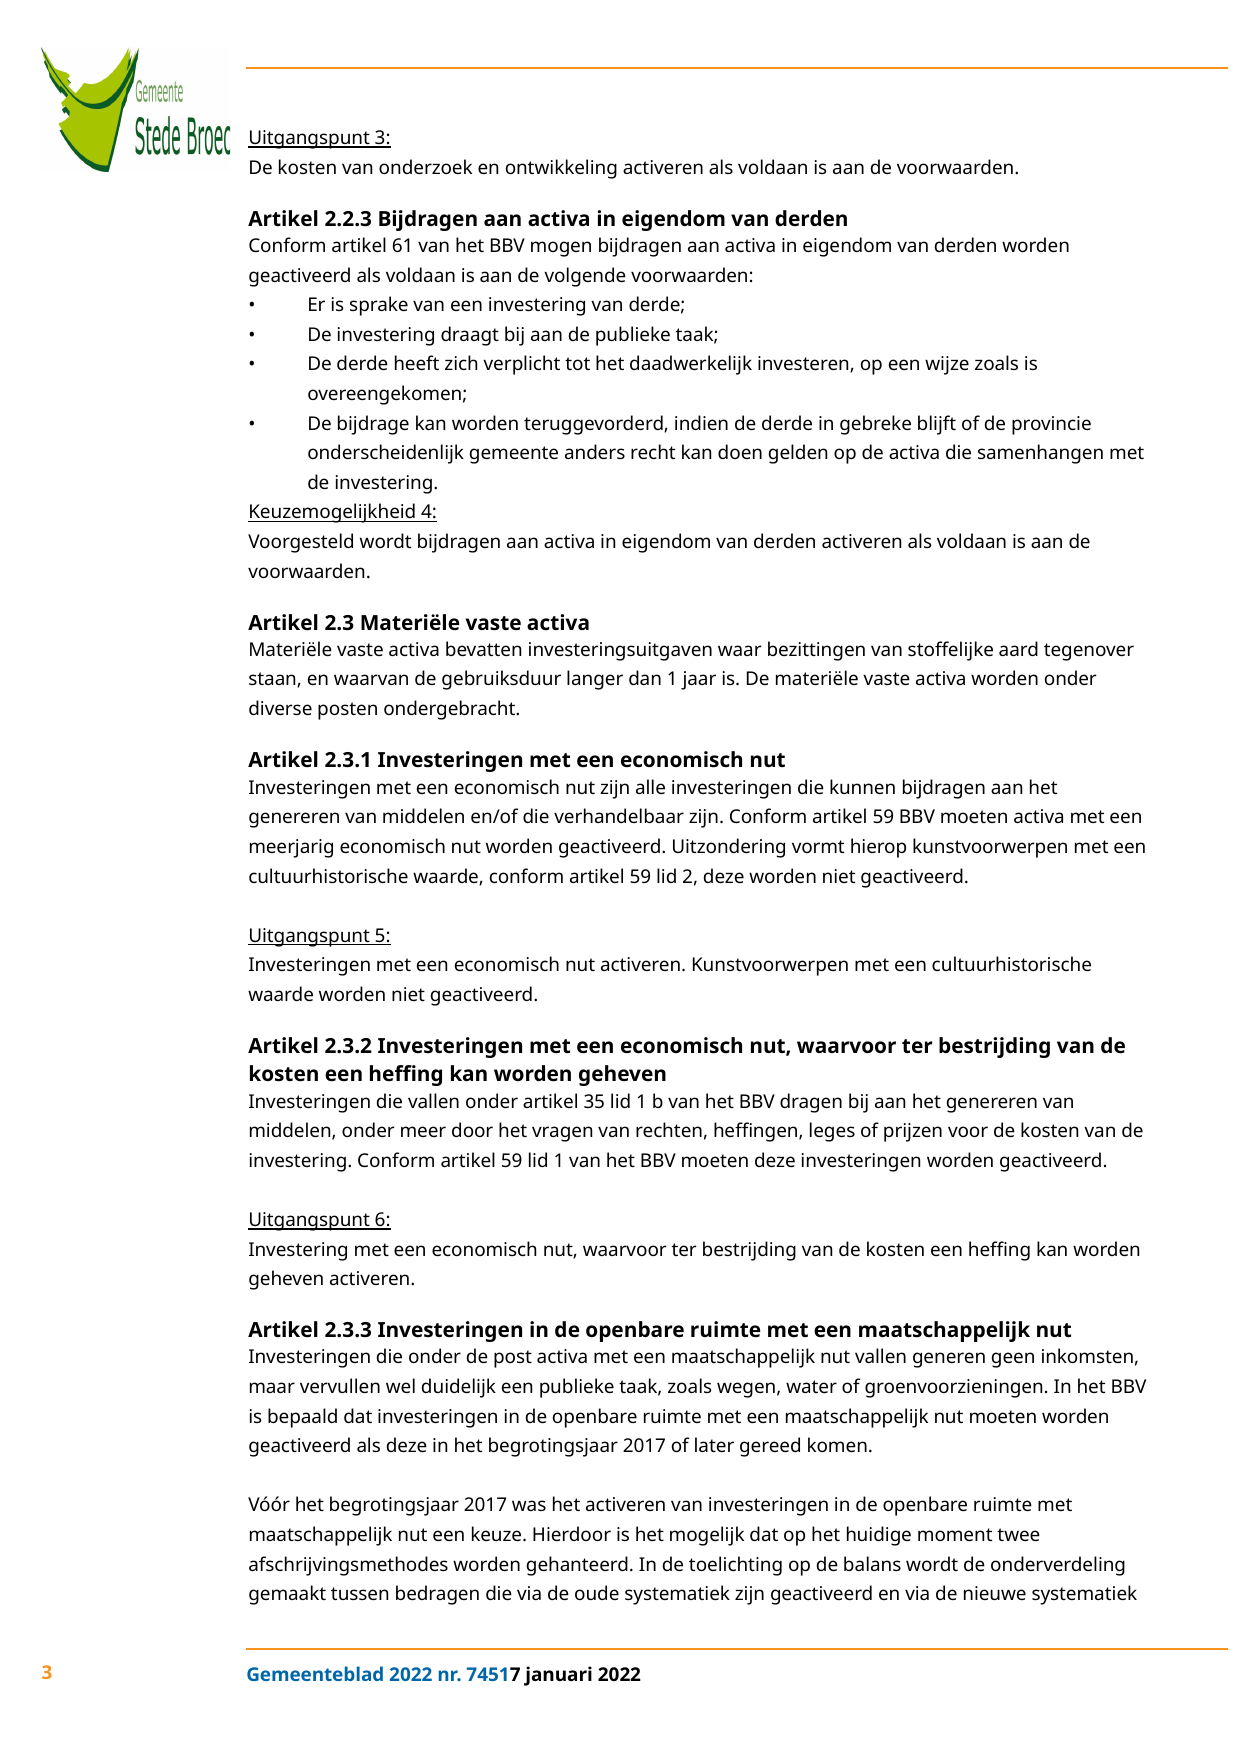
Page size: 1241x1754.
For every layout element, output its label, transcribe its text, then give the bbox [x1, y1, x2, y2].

text Vóór het begrotingsjaar 2017 was het activeren van investeringen in de openbare ruimte met maatschappelijk nut een keuze. Hierdoor is het mogelijk dat op het huidige moment twee afschrijvingsmethodes worden gehanteerd. In de toelichting op de balans wordt de onderverdeling gemaakt tussen bedragen die via de oude systematiek zijn geactiveerd en via de nieuwe systematiek [248, 1492, 1152, 1606]
text Artikel 2.2.3 Bijdragen aan activa in eigendom van derden [248, 204, 1152, 232]
text Investeringen met een economisch nut zijn alle investeringen die kunnen bijdragen aan het genereren van middelen en/of die verhandelbaar zijn. Conform artikel 59 BBV moeten activa met een meerjarig economisch nut worden geactiveerd. Uitzondering vormt hierop kunstvoorwerpen met een cultuurhistorische waarde, conform artikel 59 lid 2, deze worden niet geactiveerd. [248, 774, 1152, 888]
table_header Keuzemogelijkheid 4: Voorgesteld wordt bijdragen aan activa in eigendom van derden activeren als voldaan is aan de voorwaarden. [248, 499, 1152, 583]
table_header Uitgangspunt 3: De kosten van onderzoek en ontwikkeling activeren als voldaan is aan de voorwaarden. [248, 125, 1152, 180]
list De derde heeft zich verplicht tot het daadwerkelijk investeren, op een wijze zoals is overeengekomen; [248, 351, 1152, 406]
table_header Uitgangspunt 6: Investering met een economisch nut, waarvoor ter bestrijding van de kosten een heffing kan worden geheven activeren. [248, 1206, 1152, 1291]
text Artikel 2.3.1 Investeringen met een economisch nut [248, 746, 1152, 774]
list Er is sprake van een investering van derde; [248, 291, 1152, 317]
text Investeringen die onder de post activa met een maatschappelijk nut vallen generen geen inkomsten, maar vervullen wel duidelijk een publieke taak, zoals wegen, water of groenvoorzieningen. In het BBV is bepaald dat investeringen in de openbare ruimte met een maatschappelijk nut moeten worden geactiveerd als deze in het begrotingsjaar 2017 of later gereed komen. [248, 1344, 1152, 1458]
list De investering draagt bij aan de publieke taak; [248, 321, 1152, 347]
text Materiële vaste activa bevatten investeringsuitgaven waar bezittingen van stoffelijke aard tegenover staan, en waarvan de gebruiksduur langer dan 1 jaar is. De materiële vaste activa worden onder diverse posten ondergebracht. [248, 636, 1152, 721]
picture [41, 47, 231, 172]
text Conform artikel 61 van het BBV mogen bijdragen aan activa in eigendom van derden worden geactiveerd als voldaan is aan de volgende voorwaarden: [248, 232, 1152, 288]
text Artikel 2.3 Materiële vaste activa [248, 608, 1152, 636]
table_header Uitgangspunt 5: Investeringen met een economisch nut activeren. Kunstvoorwerpen met een cultuurhistorische waarde worden niet geactiveerd. [248, 922, 1152, 1007]
text Artikel 2.3.3 Investeringen in de openbare ruimte met een maatschappelijk nut [248, 1315, 1152, 1344]
list De bijdrage kan worden teruggevorderd, indien de derde in gebreke blijft of de provincie onderscheidenlijk gemeente anders recht kan doen gelden op de activa die samenhangen met de investering. [248, 410, 1152, 495]
text Artikel 2.3.2 Investeringen met een economisch nut, waarvoor ter bestrijding van de kosten een heffing kan worden geheven [248, 1031, 1152, 1088]
text Investeringen die vallen onder artikel 35 lid 1 b van het BBV dragen bij aan het genereren van middelen, onder meer door het vragen van rechten, heffingen, leges of prijzen voor de kosten van de investering. Conform artikel 59 lid 1 van het BBV moeten deze investeringen worden geactiveerd. [248, 1088, 1152, 1173]
